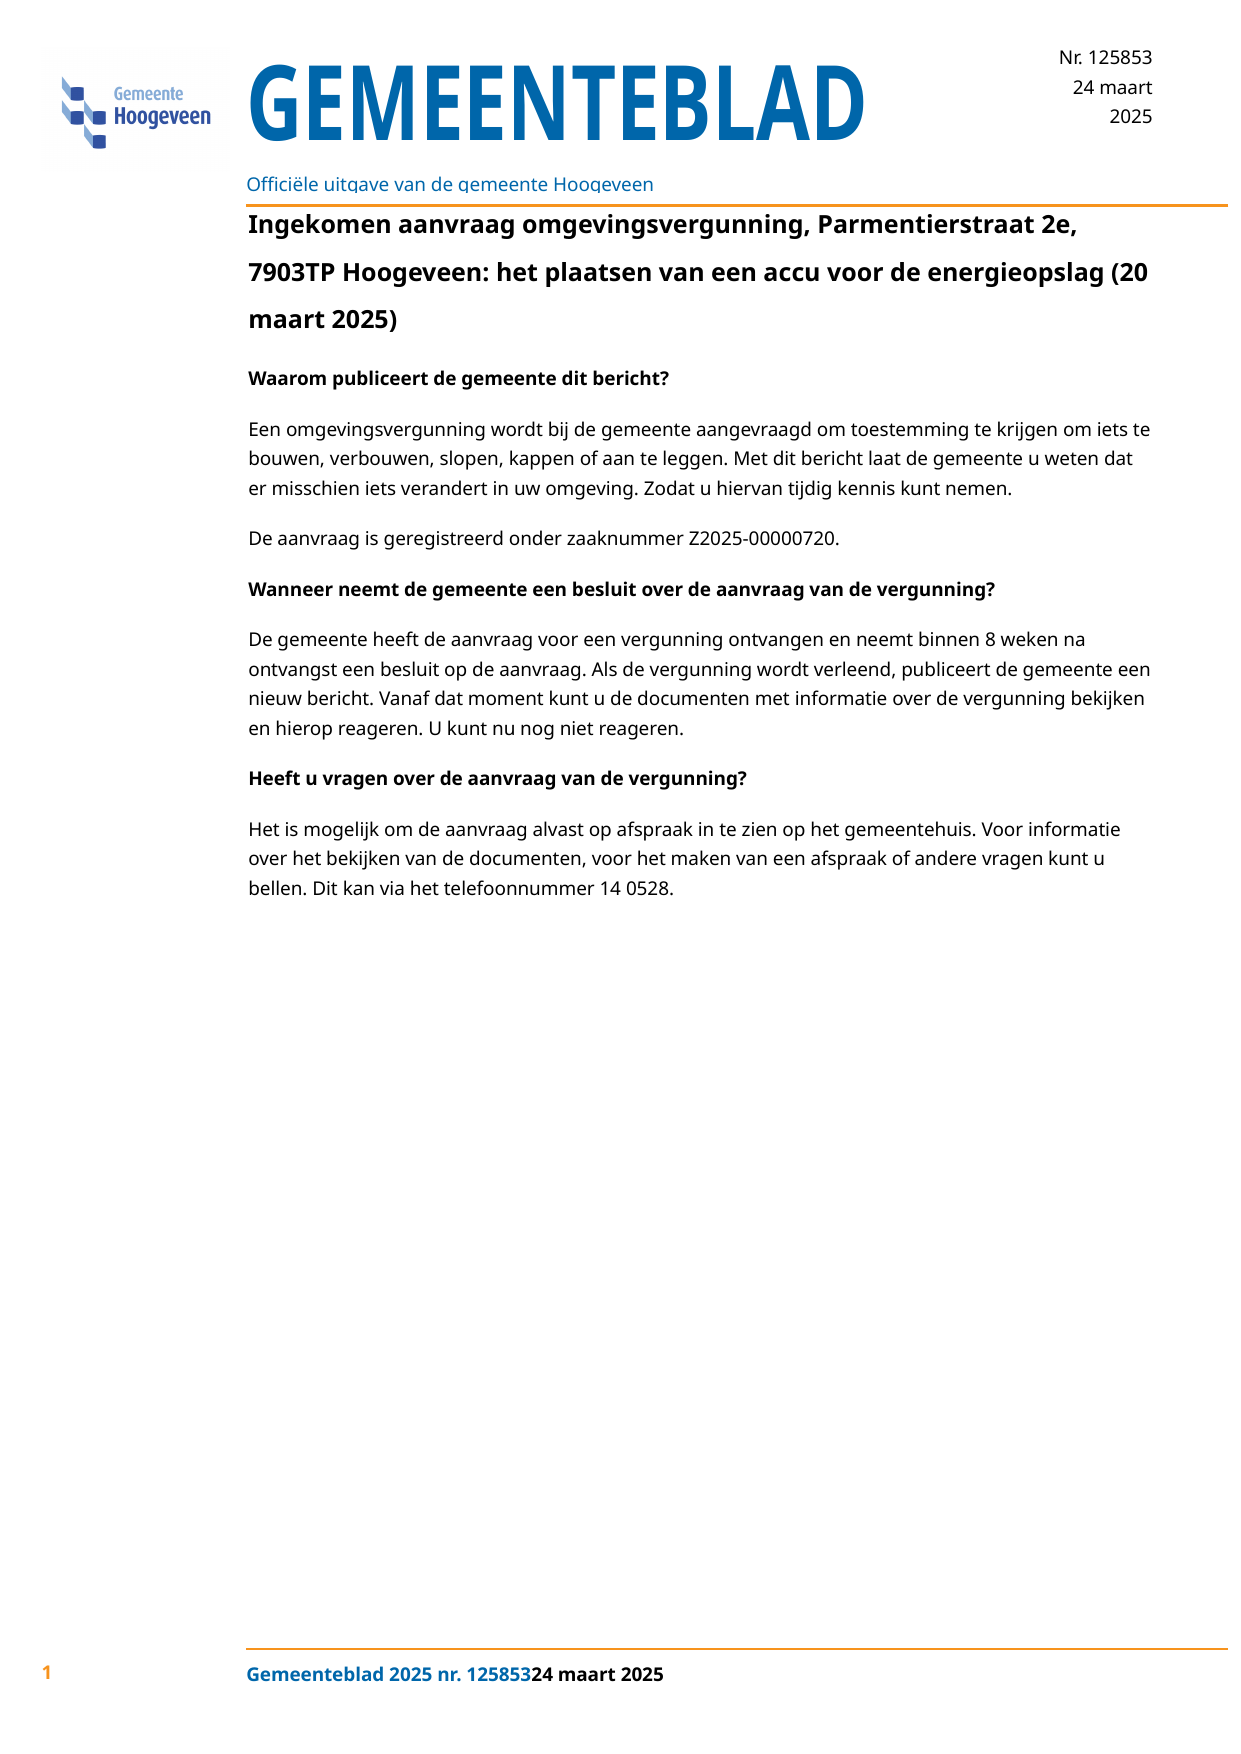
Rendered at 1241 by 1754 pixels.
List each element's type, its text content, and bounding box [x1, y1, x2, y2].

picture [41, 47, 231, 172]
text Een omgevingsvergunning wordt bij de gemeente aangevraagd om toestemming te krijgen om iets te bouwen, verbouwen, slopen, kappen of aan te leggen. Met dit bericht laat de gemeente u weten dat er misschien iets verandert in uw omgeving. Zodat u hiervan tijdig kennis kunt nemen. [248, 416, 1152, 501]
text Wanneer neemt de gemeente een besluit over de aanvraag van de vergunning? [248, 576, 1152, 602]
text Het is mogelijk om de aanvraag alvast op afspraak in te zien op het gemeentehuis. Voor informatie over het bekijken van de documenten, voor het maken van een afspraak of andere vragen kunt u bellen. Dit kan via het telefoonnummer 14 0528. [248, 816, 1152, 901]
text De aanvraag is geregistreerd onder zaaknummer Z2025-00000720. [248, 526, 1152, 551]
text Ingekomen aanvraag omgevingsvergunning, Parmentierstraat 2e, 7903TP Hoogeveen: het plaatsen van een accu voor de energieopslag (20 maart 2025) [248, 207, 1152, 336]
text De gemeente heeft de aanvraag voor een vergunning ontvangen en neemt binnen 8 weken na ontvangst een besluit op de aanvraag. Als de vergunning wordt verleend, publiceert de gemeente een nieuw bericht. Vanaf dat moment kunt u de documenten met informatie over de vergunning bekijken en hierop reageren. U kunt nu nog niet reageren. [248, 626, 1152, 741]
text Waarom publiceert de gemeente dit bericht? [248, 366, 1152, 391]
text Heeft u vragen over de aanvraag van de vergunning? [248, 766, 1152, 791]
